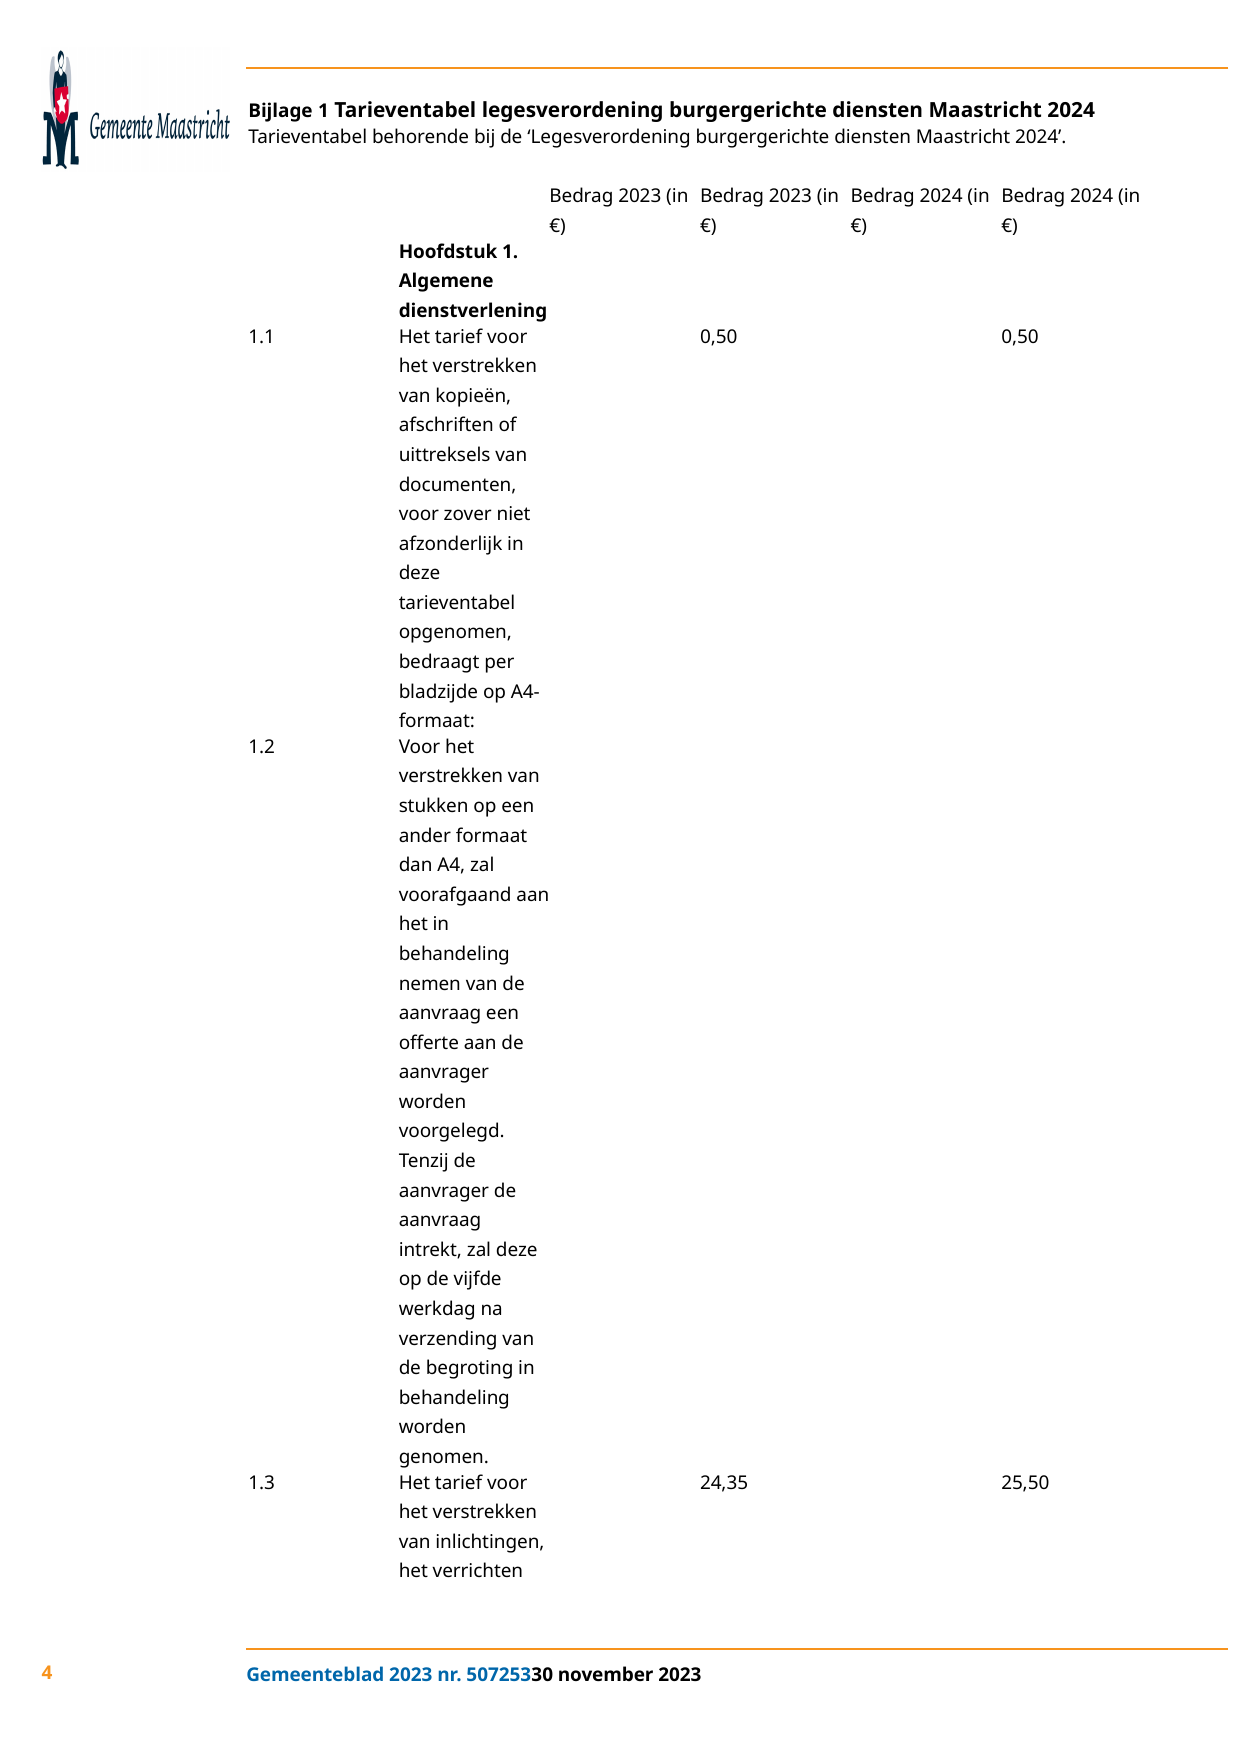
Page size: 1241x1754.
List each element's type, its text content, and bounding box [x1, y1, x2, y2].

table_cell 0,50 [1001, 323, 1152, 733]
table_cell [549, 733, 700, 1469]
table_cell [248, 238, 398, 323]
table_cell [549, 238, 700, 323]
table_cell [700, 238, 850, 323]
table_cell [850, 323, 1001, 733]
text Bijlage 1 Tarieventabel legesverordening burgergerichte diensten Maastricht 2024 [248, 95, 1152, 123]
table_cell 24,35 [700, 1469, 850, 1583]
table_cell [549, 323, 700, 733]
text Tarieventabel behorende bij de ‘Legesverordening burgergerichte diensten Maastricht 2024’. [248, 123, 1152, 149]
table_cell Voor het verstrekken van stukken op een ander formaat dan A4, zal voorafgaand aan het in behandeling nemen van de aanvraag een offerte aan de aanvrager worden voorgelegd. Tenzij de aanvrager de aanvraag intrekt, zal deze op de vijfde werkdag na verzending van de begroting in behandeling worden genomen. [399, 733, 549, 1469]
table_cell [850, 238, 1001, 323]
table_cell 1.2 [248, 733, 398, 1469]
table_header [399, 183, 549, 238]
table_cell [1001, 733, 1152, 1469]
table_cell [850, 1469, 1001, 1583]
table_cell Het tarief voor het verstrekken van inlichtingen, het verrichten [399, 1469, 549, 1583]
table_cell [700, 733, 850, 1469]
table_cell 25,50 [1001, 1469, 1152, 1583]
table_header Bedrag 2024 (in €) [1001, 183, 1152, 238]
picture [41, 47, 231, 172]
table_header [248, 183, 398, 238]
table_cell Hoofdstuk 1. Algemene dienstverlening [399, 238, 549, 323]
table_cell 1.1 [248, 323, 398, 733]
table_header Bedrag 2023 (in €) [549, 183, 700, 238]
table_header Bedrag 2024 (in €) [850, 183, 1001, 238]
table_cell [850, 733, 1001, 1469]
table_header Bedrag 2023 (in €) [700, 183, 850, 238]
table_cell Het tarief voor het verstrekken van kopieën, afschriften of uittreksels van documenten, voor zover niet afzonderlijk in deze tarieventabel opgenomen, bedraagt per bladzijde op A4-formaat: [399, 323, 549, 733]
table_cell [1001, 238, 1152, 323]
table_cell [549, 1469, 700, 1583]
table_cell 1.3 [248, 1469, 398, 1583]
table_cell 0,50 [700, 323, 850, 733]
